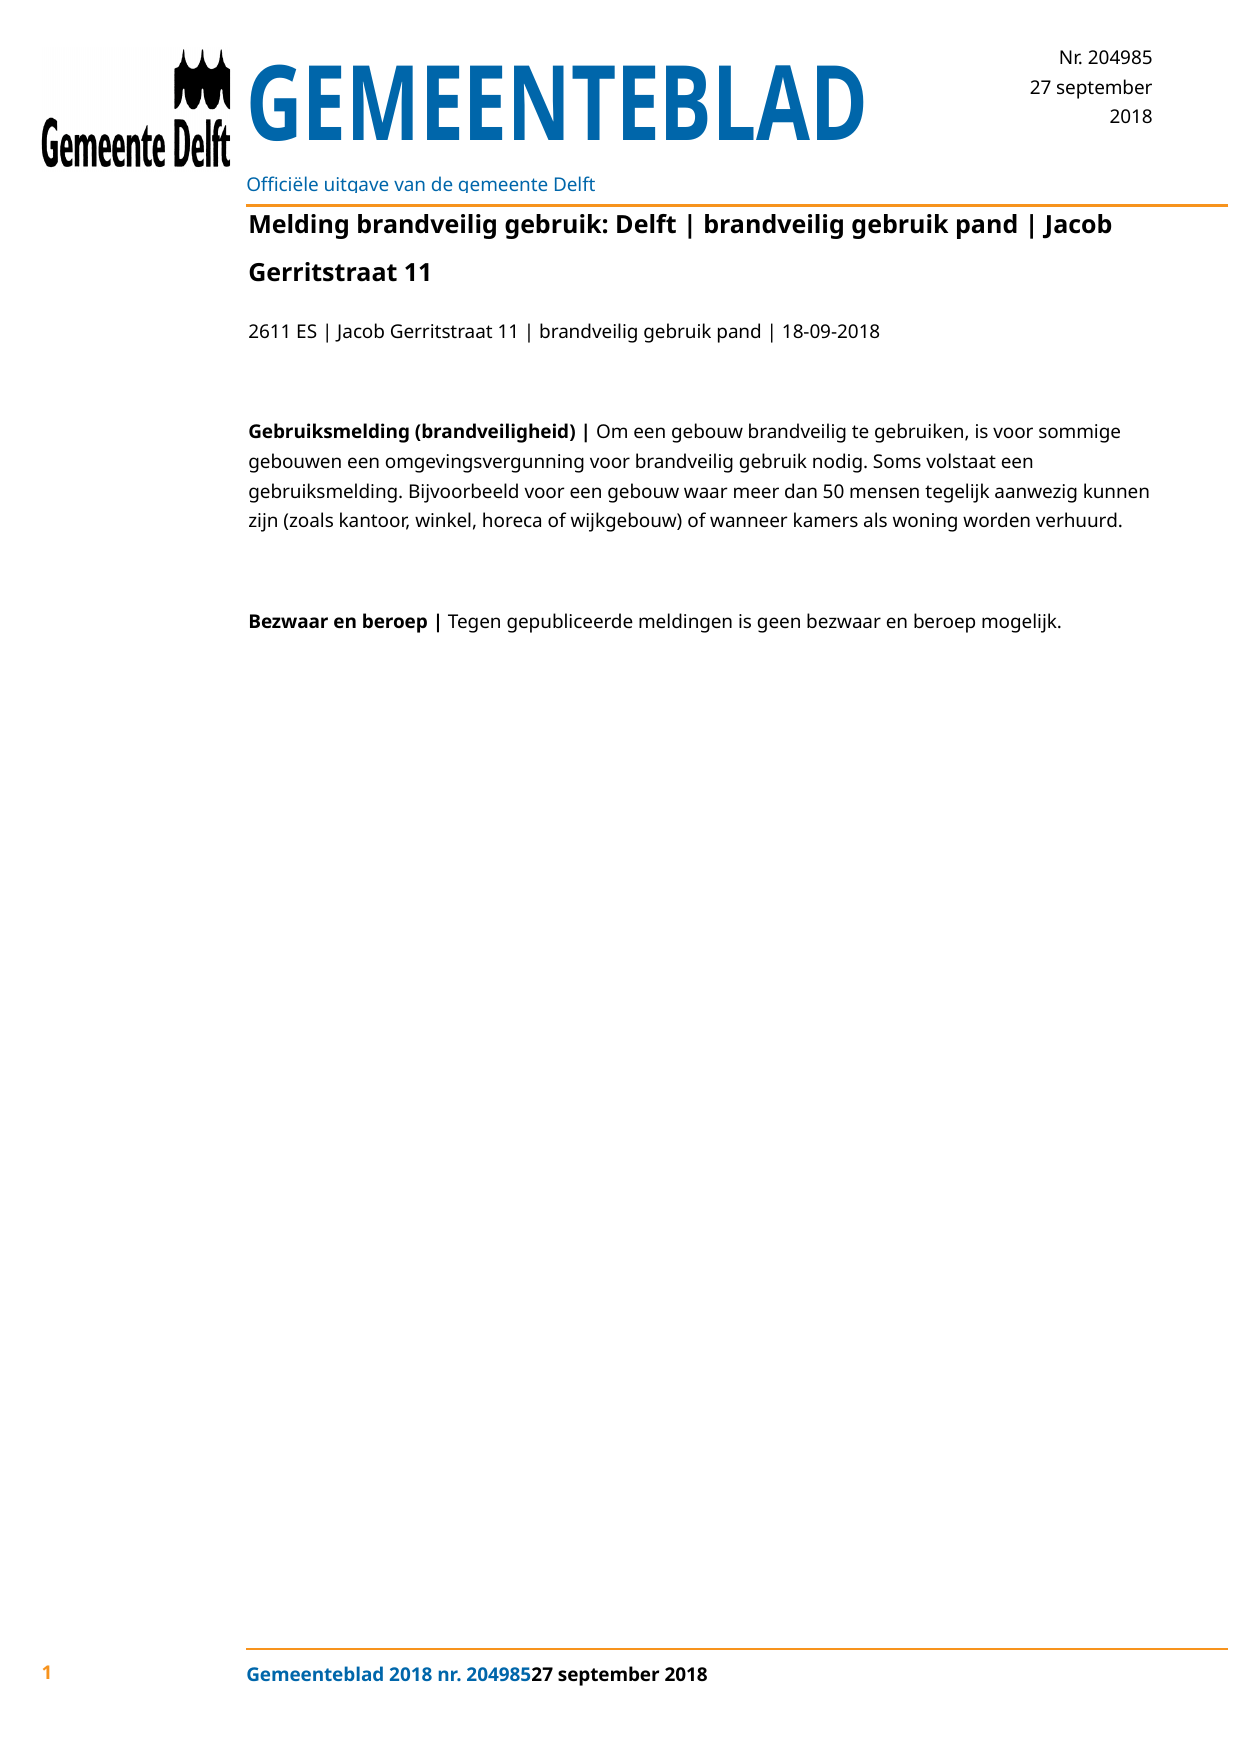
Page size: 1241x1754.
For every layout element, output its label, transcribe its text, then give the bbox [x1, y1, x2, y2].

text 2611 ES | Jacob Gerritstraat 11 | brandveilig gebruik pand | 18-09-2018 [248, 318, 1152, 344]
text Bezwaar en beroep | Tegen gepubliceerde meldingen is geen bezwaar en beroep mogelijk. [248, 608, 1152, 634]
picture [41, 47, 231, 172]
text Gebruiksmelding (brandveiligheid) | Om een gebouw brandveilig te gebruiken, is voor sommige gebouwen een omgevingsvergunning voor brandveilig gebruik nodig. Soms volstaat een gebruiksmelding. Bijvoorbeeld voor een gebouw waar meer dan 50 mensen tegelijk aanwezig kunnen zijn (zoals kantoor, winkel, horeca of wijkgebouw) of wanneer kamers als woning worden verhuurd. [248, 419, 1152, 533]
text Melding brandveilig gebruik: Delft | brandveilig gebruik pand | Jacob Gerritstraat 11 [248, 207, 1152, 288]
